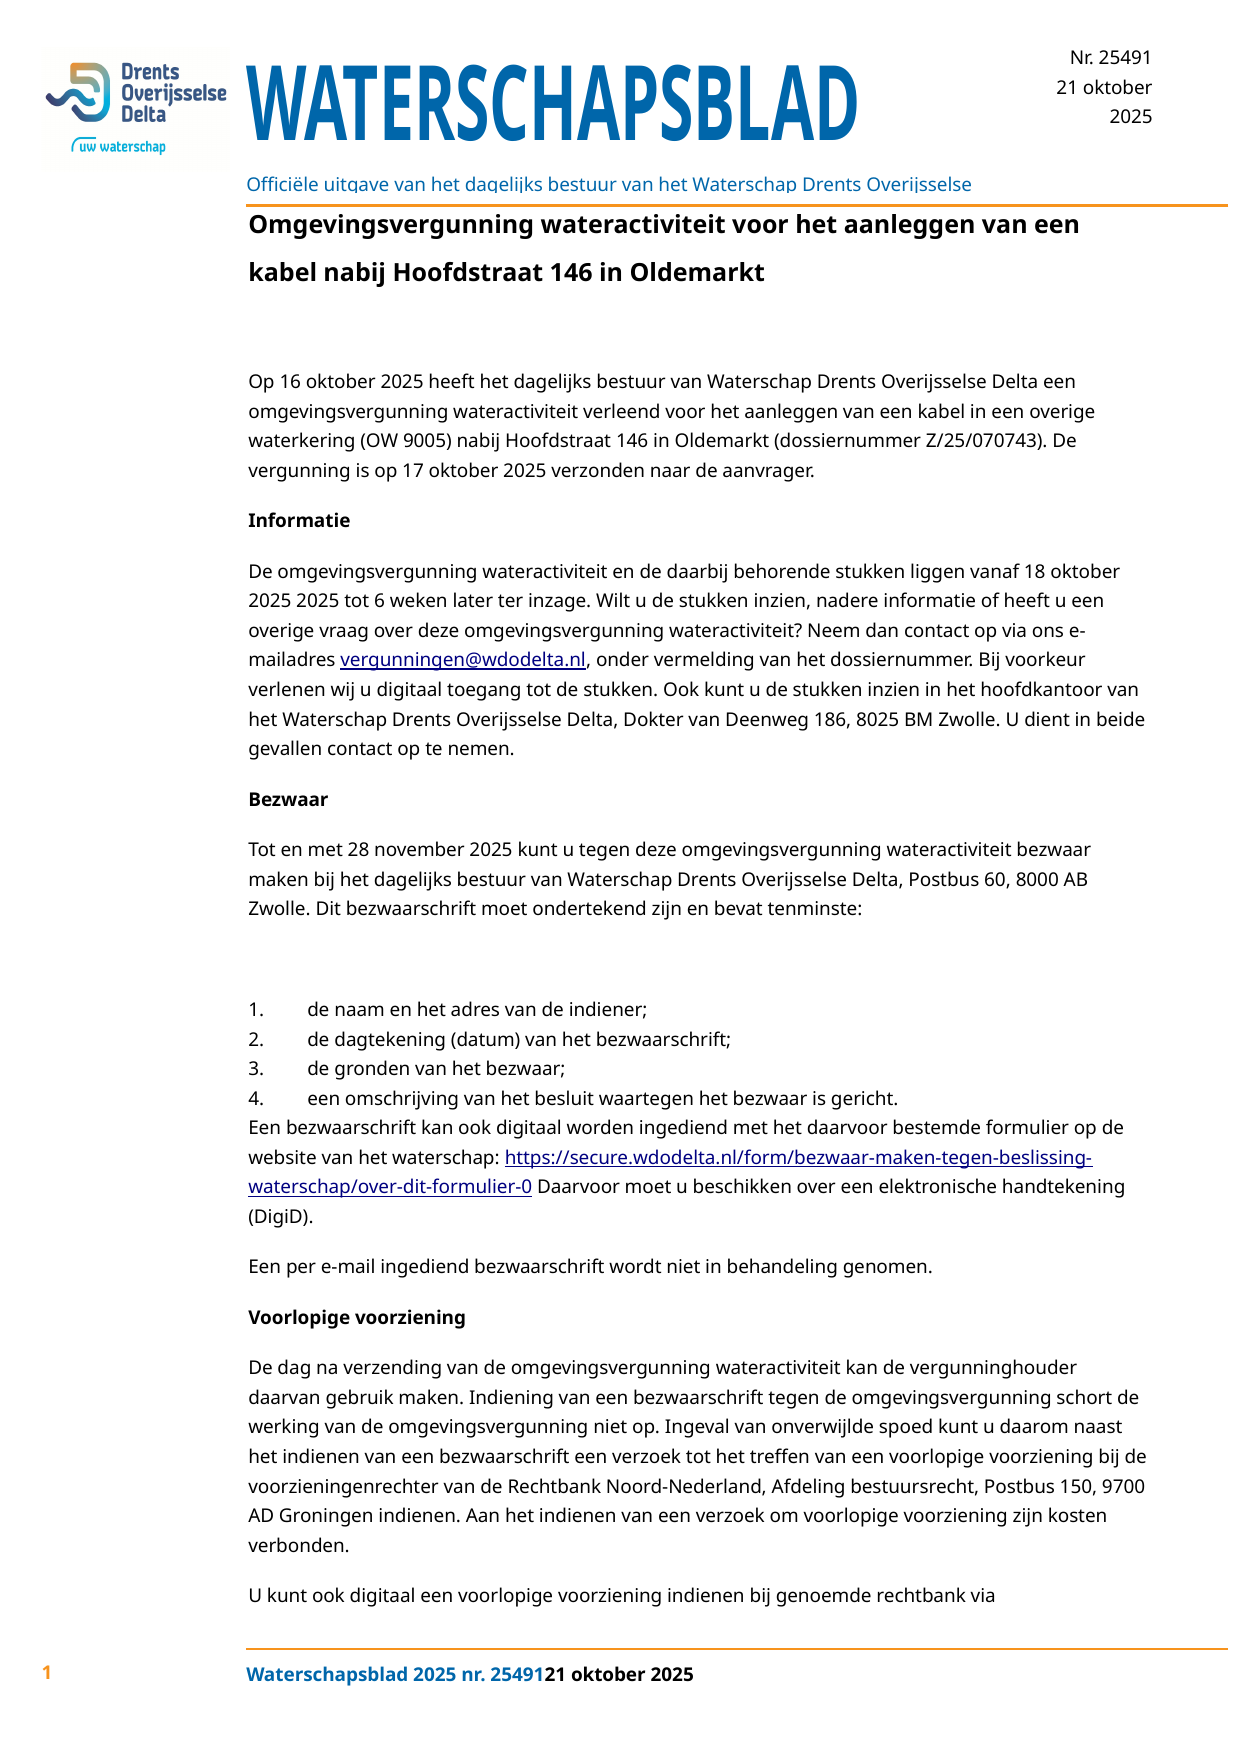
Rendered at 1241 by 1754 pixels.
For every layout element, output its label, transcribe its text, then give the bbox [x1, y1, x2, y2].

text De dag na verzending van de omgevingsvergunning wateractiviteit kan de vergunninghouder daarvan gebruik maken. Indiening van een bezwaarschrift tegen de omgevingsvergunning schort de werking van de omgevingsvergunning niet op. Ingeval van onverwijlde spoed kunt u daarom naast het indienen van een bezwaarschrift een verzoek tot het treffen van een voorlopige voorziening bij de voorzieningenrechter van de Rechtbank Noord-Nederland, Afdeling bestuursrecht, Postbus 150, 9700 AD Groningen indienen. Aan het indienen van een verzoek om voorlopige voorziening zijn kosten verbonden. [248, 1354, 1152, 1558]
picture [41, 47, 231, 172]
text Op 16 oktober 2025 heeft het dagelijks bestuur van Waterschap Drents Overijsselse Delta een omgevingsvergunning wateractiviteit verleend voor het aanleggen van een kabel in een overige waterkering (OW 9005) nabij Hoofdstraat 146 in Oldemarkt (dossiernummer Z/25/070743). De vergunning is op 17 oktober 2025 verzonden naar de aanvrager. [248, 368, 1152, 483]
text Omgevingsvergunning wateractiviteit voor het aanleggen van een kabel nabij Hoofdstraat 146 in Oldemarkt [248, 207, 1152, 288]
text Een bezwaarschrift kan ook digitaal worden ingediend met het daarvoor bestemde formulier op de website van het waterschap: https://secure.wdodelta.nl/form/bezwaar-maken-tegen-beslissing-waterschap/over-dit-formulier-0 Daarvoor moet u beschikken over een elektronische handtekening (DigiD). [248, 1114, 1152, 1229]
list de dagtekening (datum) van het bezwaarschrift; [248, 1026, 1152, 1052]
text Voorlopige voorziening [248, 1304, 1152, 1330]
text Een per e-mail ingediend bezwaarschrift wordt niet in behandeling genomen. [248, 1254, 1152, 1279]
list de gronden van het bezwaar; [248, 1055, 1152, 1081]
text De omgevingsvergunning wateractiviteit en de daarbij behorende stukken liggen vanaf 18 oktober 2025 2025 tot 6 weken later ter inzage. Wilt u de stukken inzien, nadere informatie of heeft u een overige vraag over deze omgevingsvergunning wateractiviteit? Neem dan contact op via ons e-mailadres vergunningen@wdodelta.nl, onder vermelding van het dossiernummer. Bij voorkeur verlenen wij u digitaal toegang tot de stukken. Ook kunt u de stukken inzien in het hoofdkantoor van het Waterschap Drents Overijsselse Delta, Dokter van Deenweg 186, 8025 BM Zwolle. U dient in beide gevallen contact op te nemen. [248, 558, 1152, 761]
text Tot en met 28 november 2025 kunt u tegen deze omgevingsvergunning wateractiviteit bezwaar maken bij het dagelijks bestuur van Waterschap Drents Overijsselse Delta, Postbus 60, 8000 AB Zwolle. Dit bezwaarschrift moet ondertekend zijn en bevat tenminste: [248, 836, 1152, 921]
text Bezwaar [248, 786, 1152, 812]
text U kunt ook digitaal een voorlopige voorziening indienen bij genoemde rechtbank via [248, 1582, 1152, 1608]
list een omschrijving van het besluit waartegen het bezwaar is gericht. [248, 1085, 1152, 1111]
list de naam en het adres van de indiener; [248, 996, 1152, 1022]
text Informatie [248, 507, 1152, 533]
